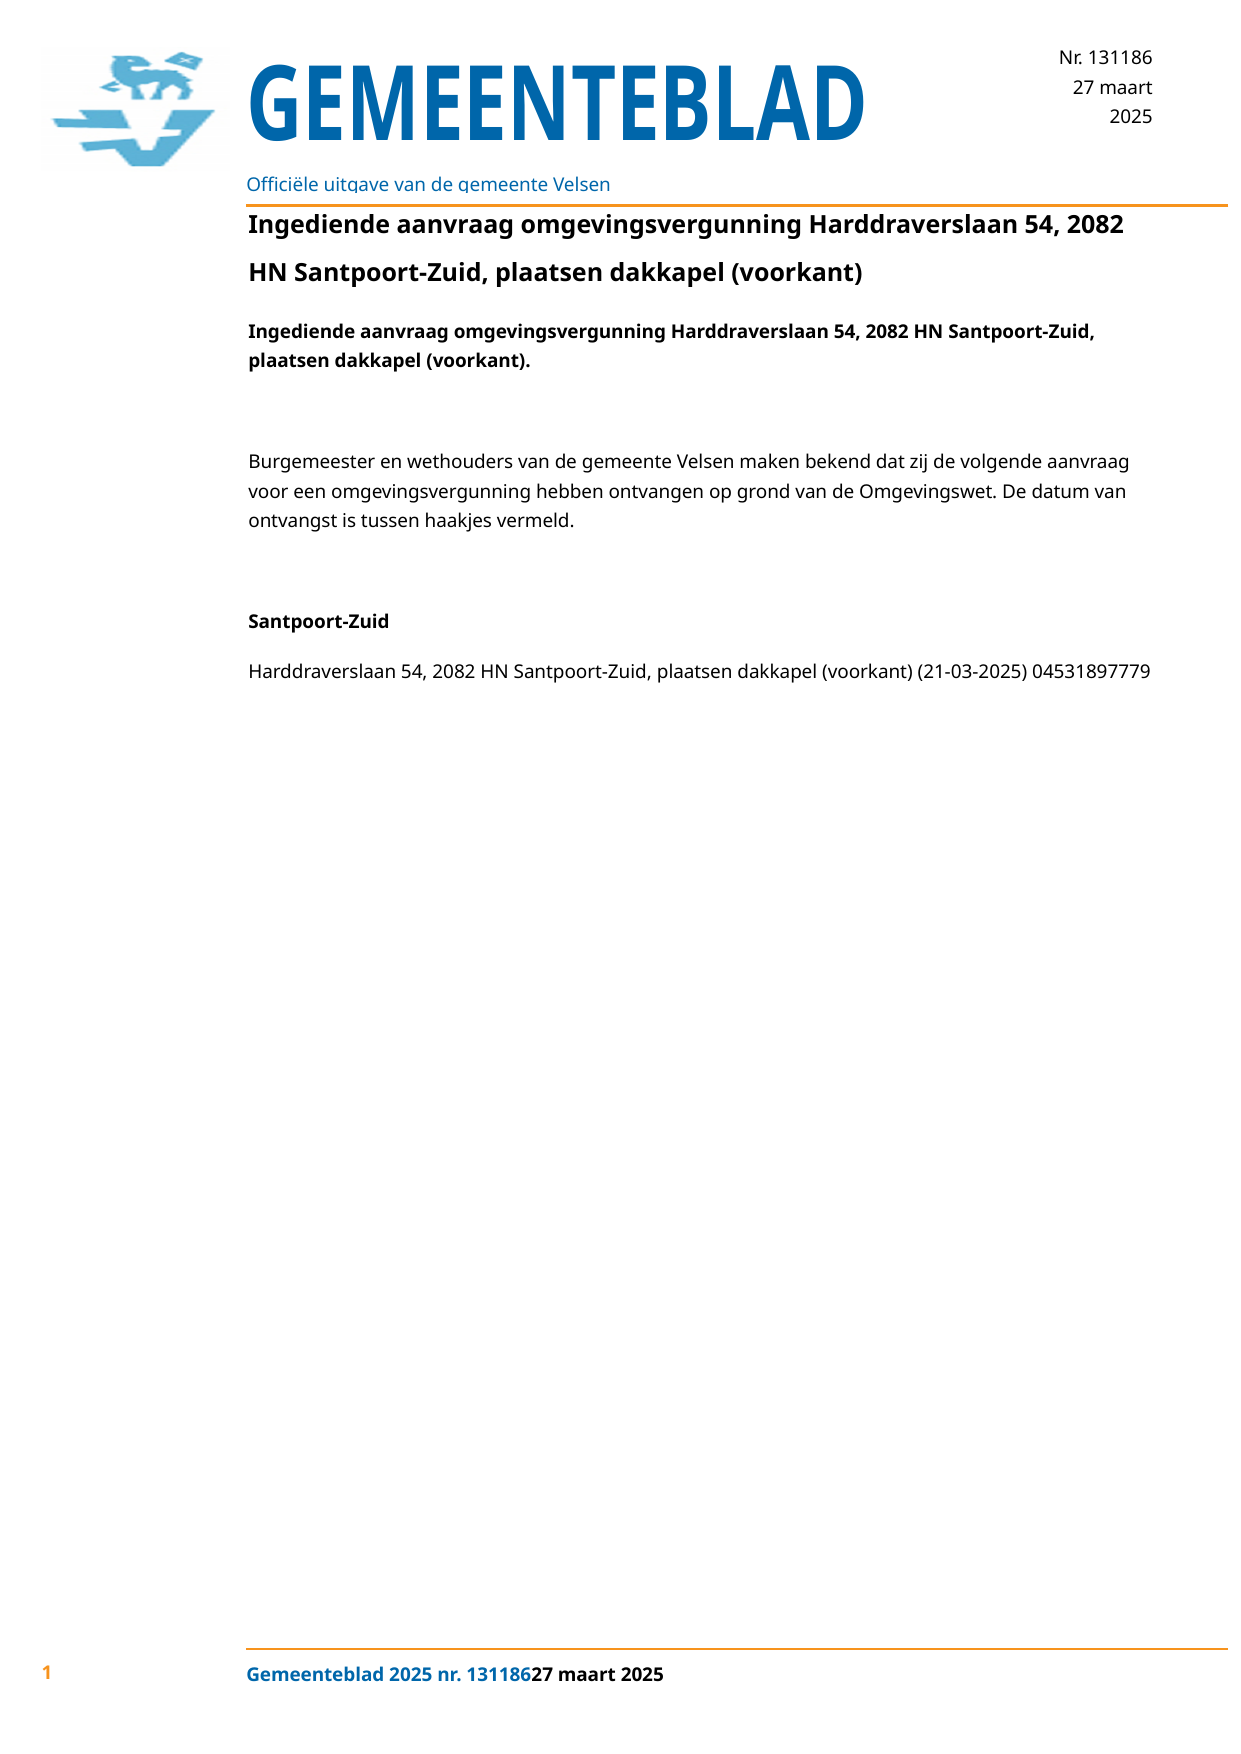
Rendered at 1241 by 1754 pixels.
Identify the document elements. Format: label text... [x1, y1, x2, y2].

text Burgemeester en wethouders van de gemeente Velsen maken bekend dat zij de volgende aanvraag voor een omgevingsvergunning hebben ontvangen op grond van de Omgevingswet. De datum van ontvangst is tussen haakjes vermeld. [248, 448, 1152, 533]
text Ingediende aanvraag omgevingsvergunning Harddraverslaan 54, 2082 HN Santpoort-Zuid, plaatsen dakkapel (voorkant) [248, 207, 1152, 288]
text Santpoort-Zuid [248, 608, 1152, 634]
picture [41, 47, 231, 172]
text Harddraverslaan 54, 2082 HN Santpoort-Zuid, plaatsen dakkapel (voorkant) (21-03-2025) 04531897779 [248, 659, 1152, 684]
text Ingediende aanvraag omgevingsvergunning Harddraverslaan 54, 2082 HN Santpoort-Zuid, plaatsen dakkapel (voorkant). [248, 318, 1152, 373]
